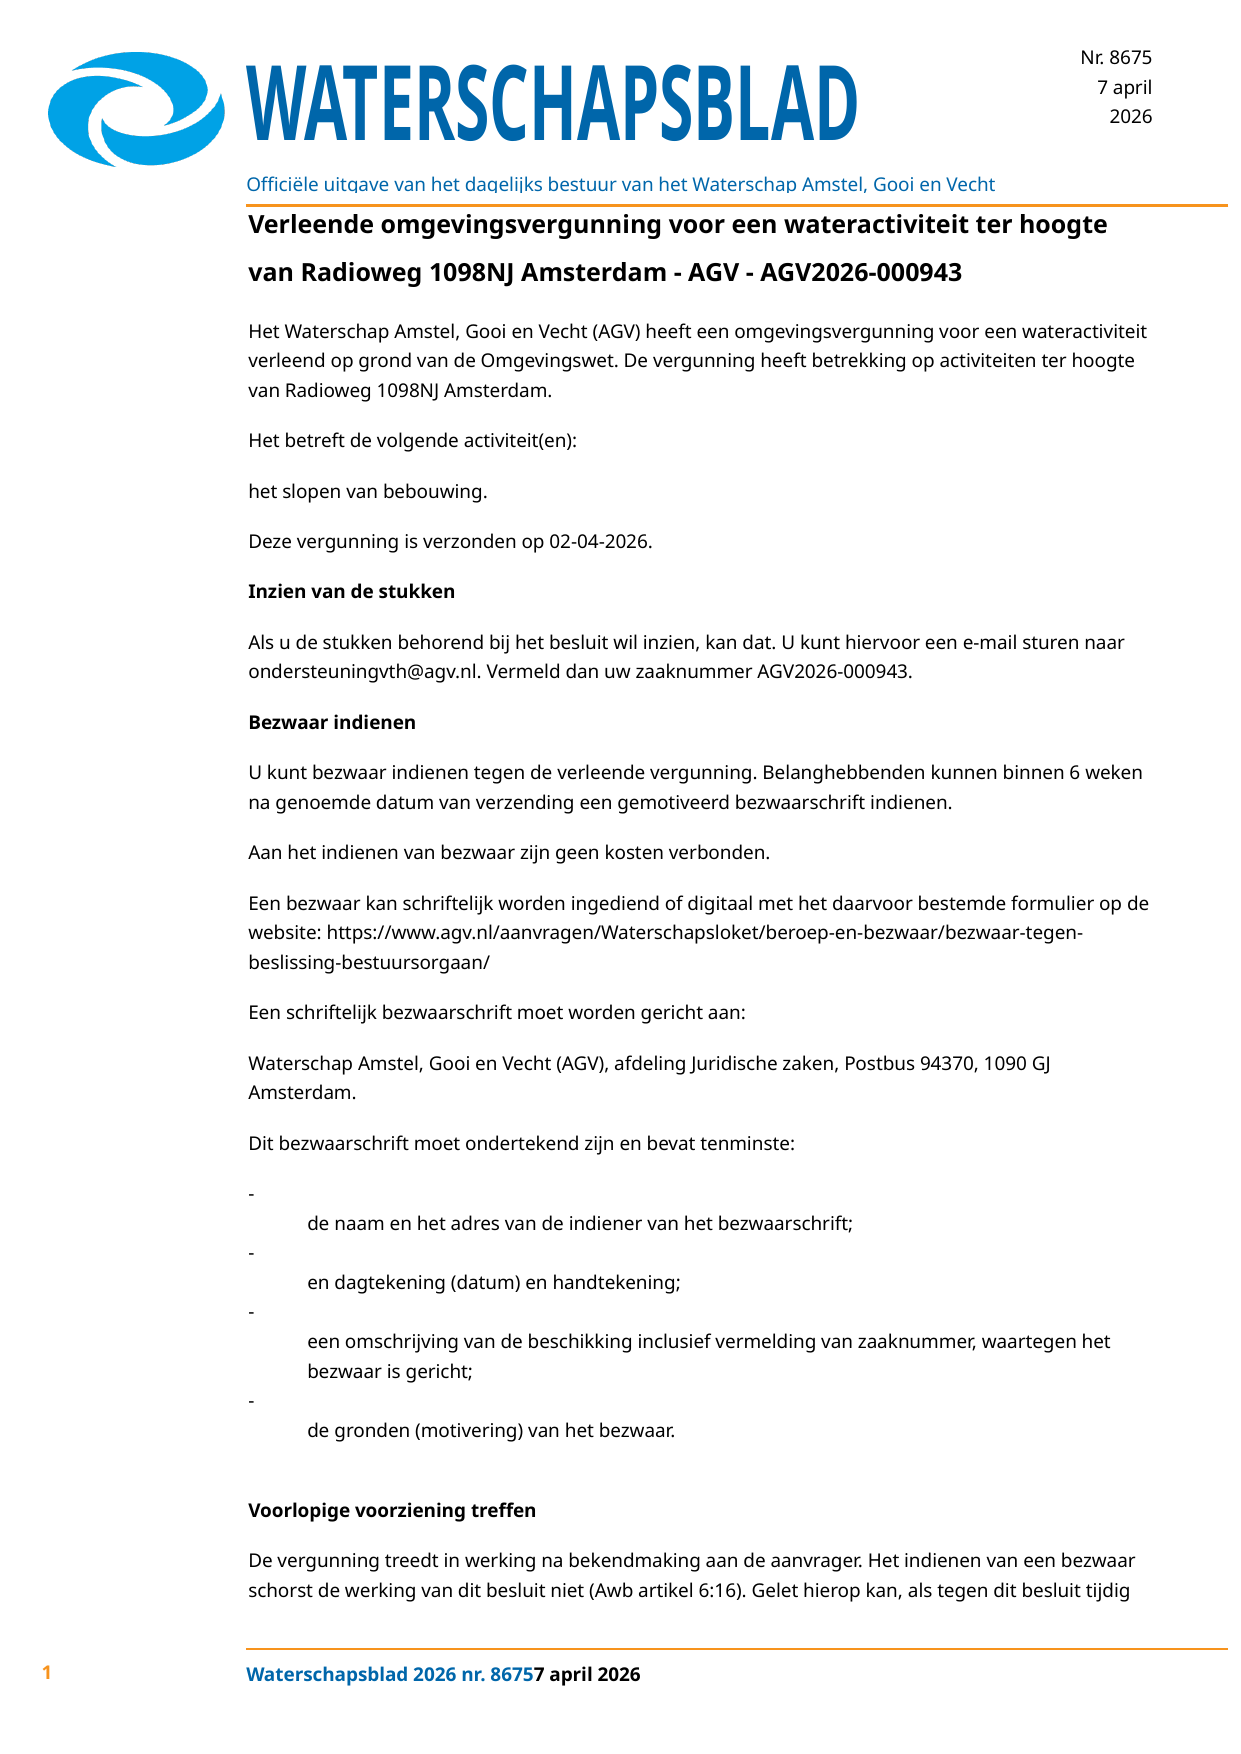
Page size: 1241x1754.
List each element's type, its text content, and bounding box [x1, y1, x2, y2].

text Voorlopige voorziening treffen [248, 1497, 1152, 1523]
text Het betreft de volgende activiteit(en): [248, 427, 1152, 453]
text Inzien van de stukken [248, 579, 1152, 604]
list een omschrijving van de beschikking inclusief vermelding van zaaknummer, waartegen het bezwaar is gericht; [248, 1328, 1152, 1384]
list de naam en het adres van de indiener van het bezwaarschrift; [248, 1210, 1152, 1236]
text Als u de stukken behorend bij het besluit wil inzien, kan dat. U kunt hiervoor een e-mail sturen naar ondersteuningvth@agv.nl. Vermeld dan uw zaaknummer AGV2026-000943. [248, 629, 1152, 684]
text Het Waterschap Amstel, Gooi en Vecht (AGV) heeft een omgevingsvergunning voor een wateractiviteit verleend op grond van de Omgevingswet. De vergunning heeft betrekking op activiteiten ter hoogte van Radioweg 1098NJ Amsterdam. [248, 318, 1152, 403]
text Deze vergunning is verzonden op 02-04-2026. [248, 528, 1152, 554]
text het slopen van bebouwing. [248, 478, 1152, 504]
picture [41, 47, 231, 172]
text Bezwaar indienen [248, 709, 1152, 735]
text De vergunning treedt in werking na bekendmaking aan de aanvrager. Het indienen van een bezwaar schorst de werking van dit besluit niet (Awb artikel 6:16). Gelet hierop kan, als tegen dit besluit tijdig [248, 1547, 1152, 1603]
list de gronden (motivering) van het bezwaar. [248, 1417, 1152, 1443]
text U kunt bezwaar indienen tegen de verleende vergunning. Belanghebbenden kunnen binnen 6 weken na genoemde datum van verzending een gemotiveerd bezwaarschrift indienen. [248, 759, 1152, 815]
list en dagtekening (datum) en handtekening; [248, 1269, 1152, 1295]
text Waterschap Amstel, Gooi en Vecht (AGV), afdeling Juridische zaken, Postbus 94370, 1090 GJ Amsterdam. [248, 1050, 1152, 1105]
text Verleende omgevingsvergunning voor een wateractiviteit ter hoogte van Radioweg 1098NJ Amsterdam - AGV - AGV2026-000943 [248, 207, 1152, 288]
text Dit bezwaarschrift moet ondertekend zijn en bevat tenminste: [248, 1130, 1152, 1156]
text Aan het indienen van bezwaar zijn geen kosten verbonden. [248, 839, 1152, 865]
text Een schriftelijk bezwaarschrift moet worden gericht aan: [248, 999, 1152, 1025]
text Een bezwaar kan schriftelijk worden ingediend of digitaal met het daarvoor bestemde formulier op de website: https://www.agv.nl/aanvragen/Waterschapsloket/beroep-en-bezwaar/bezwaar-tegen-beslissing-bestuursorgaan/ [248, 890, 1152, 975]
